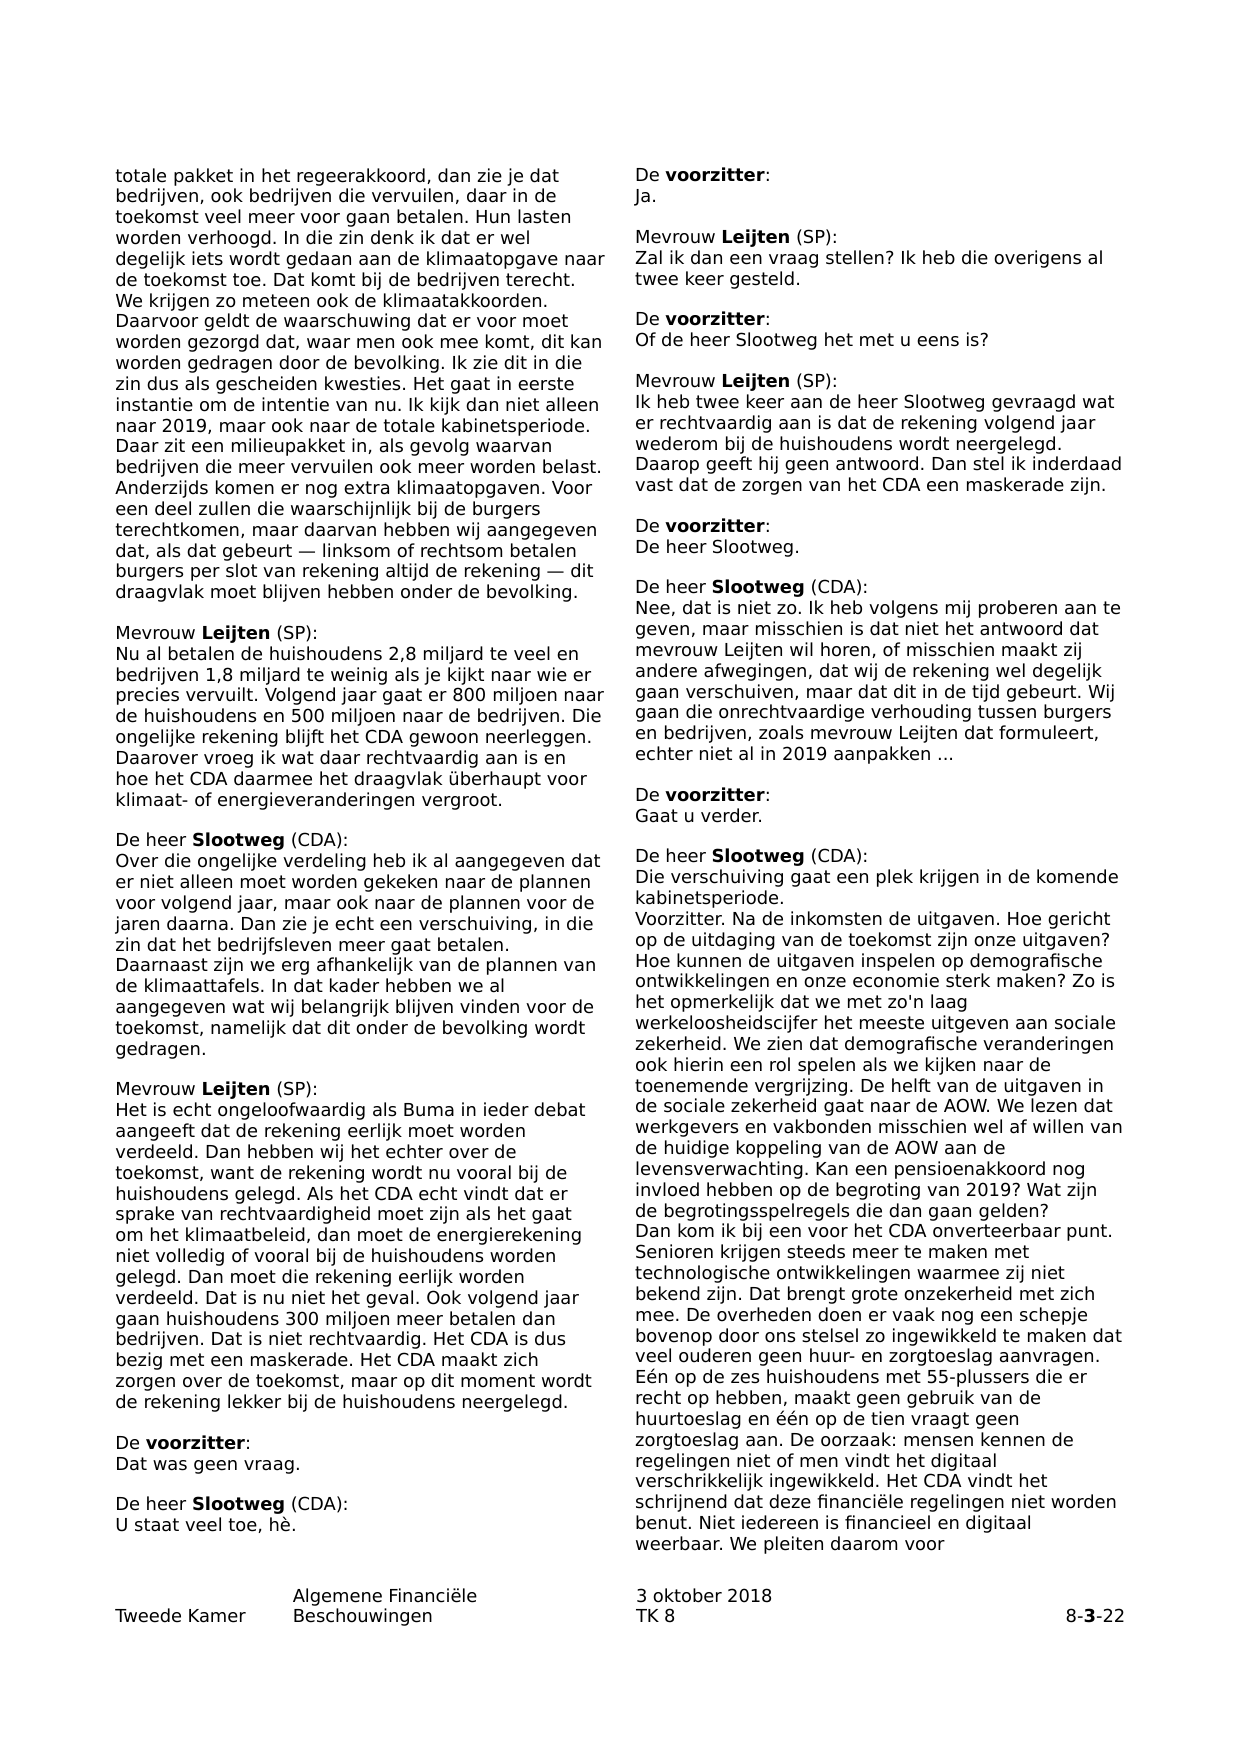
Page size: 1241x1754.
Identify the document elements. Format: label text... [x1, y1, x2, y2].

text Dan kom ik bij een voor het CDA onverteerbaar punt. Senioren krijgen steeds meer te maken met technologische ontwikkelingen waarmee zij niet bekend zijn. Dat brengt grote onzekerheid met zich mee. De overheden doen er vaak nog een schepje bovenop door ons stelsel zo ingewikkeld te maken dat veel ouderen geen huur- en zorgtoeslag aanvragen. Eén op de zes huishoudens met 55-plussers die er recht op hebben, maakt geen gebruik van de huurtoeslag en één op de tien vraagt geen zorgtoeslag aan. De oorzaak: mensen kennen de regelingen niet of men vindt het digitaal verschrikkelijk ingewikkeld. Het CDA vindt het schrijnend dat deze financiële regelingen niet worden benut. Niet iedereen is financieel en digitaal weerbaar. We pleiten daarom voor [635, 1221, 1125, 1554]
text Ik heb twee keer aan de heer Slootweg gevraagd wat er rechtvaardig aan is dat de rekening volgend jaar wederom bij de huishoudens wordt neergelegd. Daarop geeft hij geen antwoord. Dan stel ik inderdaad vast dat de zorgen van het CDA een maskerade zijn. [635, 392, 1125, 496]
text Mevrouw Leijten (SP): [635, 371, 1125, 392]
text Het is echt ongeloofwaardig als Buma in ieder debat aangeeft dat de rekening eerlijk moet worden verdeeld. Dan hebben wij het echter over de toekomst, want de rekening wordt nu vooral bij de huishoudens gelegd. Als het CDA echt vindt dat er sprake van rechtvaardigheid moet zijn als het gaat om het klimaatbeleid, dan moet de energierekening niet volledig of vooral bij de huishoudens worden gelegd. Dan moet die rekening eerlijk worden verdeeld. Dat is nu niet het geval. Ook volgend jaar gaan huishoudens 300 miljoen meer betalen dan bedrijven. Dat is niet rechtvaardig. Het CDA is dus bezig met een maskerade. Het CDA maakt zich zorgen over de toekomst, maar op dit moment wordt de rekening lekker bij de huishoudens neergelegd. [115, 1100, 605, 1412]
text De voorzitter: [115, 1432, 605, 1453]
text Nu al betalen de huishoudens 2,8 miljard te veel en bedrijven 1,8 miljard te weinig als je kijkt naar wie er precies vervuilt. Volgend jaar gaat er 800 miljoen naar de huishoudens en 500 miljoen naar de bedrijven. Die ongelijke rekening blijft het CDA gewoon neerleggen. Daarover vroeg ik wat daar rechtvaardig aan is en hoe het CDA daarmee het draagvlak überhaupt voor klimaat- of energieveranderingen vergroot. [115, 643, 605, 810]
text Ja. [635, 186, 1125, 207]
text De heer Slootweg. [635, 536, 1125, 557]
text Nee, dat is niet zo. Ik heb volgens mij proberen aan te geven, maar misschien is dat niet het antwoord dat mevrouw Leijten wil horen, of misschien maakt zij andere afwegingen, dat wij de rekening wel degelijk gaan verschuiven, maar dat dit in de tijd gebeurt. Wij gaan die onrechtvaardige verhouding tussen burgers en bedrijven, zoals mevrouw Leijten dat formuleert, echter niet al in 2019 aanpakken ... [635, 598, 1125, 765]
text Die verschuiving gaat een plek krijgen in de komende kabinetsperiode. [635, 867, 1125, 909]
text Dat was geen vraag. [115, 1453, 605, 1474]
text Over die ongelijke verdeling heb ik al aangegeven dat er niet alleen moet worden gekeken naar de plannen voor volgend jaar, maar ook naar de plannen voor de jaren daarna. Dan zie je echt een verschuiving, in die zin dat het bedrijfsleven meer gaat betalen. Daarnaast zijn we erg afhankelijk van de plannen van de klimaattafels. In dat kader hebben we al aangegeven wat wij belangrijk blijven vinden voor de toekomst, namelijk dat dit onder de bevolking wordt gedragen. [115, 851, 605, 1059]
text Gaat u verder. [635, 805, 1125, 826]
text De heer Slootweg (CDA): [635, 577, 1125, 598]
text We krijgen zo meteen ook de klimaatakkoorden. Daarvoor geldt de waarschuwing dat er voor moet worden gezorgd dat, waar men ook mee komt, dit kan worden gedragen door de bevolking. Ik zie dit in die zin dus als gescheiden kwesties. Het gaat in eerste instantie om de intentie van nu. Ik kijk dan niet alleen naar 2019, maar ook naar de totale kabinetsperiode. Daar zit een milieupakket in, als gevolg waarvan bedrijven die meer vervuilen ook meer worden belast. Anderzijds komen er nog extra klimaatopgaven. Voor een deel zullen die waarschijnlijk bij de burgers terechtkomen, maar daarvan hebben wij aangegeven dat, als dat gebeurt — linksom of rechtsom betalen burgers per slot van rekening altijd de rekening — dit draagvlak moet blijven hebben onder de bevolking. [115, 290, 605, 603]
text Voorzitter. Na de inkomsten de uitgaven. Hoe gericht op de uitdaging van de toekomst zijn onze uitgaven? Hoe kunnen de uitgaven inspelen op demografische ontwikkelingen en onze economie sterk maken? Zo is het opmerkelijk dat we met zo'n laag werkeloosheidscijfer het meeste uitgeven aan sociale zekerheid. We zien dat demografische veranderingen ook hierin een rol spelen als we kijken naar de toenemende vergrijzing. De helft van de uitgaven in de sociale zekerheid gaat naar de AOW. We lezen dat werkgevers en vakbonden misschien wel af willen van de huidige koppeling van de AOW aan de levensverwachting. Kan een pensioenakkoord nog invloed hebben op de begroting van 2019? Wat zijn de begrotingsspelregels die dan gaan gelden? [635, 909, 1125, 1221]
text De voorzitter: [635, 309, 1125, 330]
text U staat veel toe, hè. [115, 1515, 605, 1536]
text De voorzitter: [635, 516, 1125, 536]
text De voorzitter: [635, 165, 1125, 186]
text De heer Slootweg (CDA): [115, 830, 605, 851]
text De heer Slootweg (CDA): [635, 846, 1125, 867]
text Of de heer Slootweg het met u eens is? [635, 330, 1125, 351]
text Zal ik dan een vraag stellen? Ik heb die overigens al twee keer gesteld. [635, 248, 1125, 289]
text Mevrouw Leijten (SP): [115, 1079, 605, 1100]
text totale pakket in het regeerakkoord, dan zie je dat bedrijven, ook bedrijven die vervuilen, daar in de toekomst veel meer voor gaan betalen. Hun lasten worden verhoogd. In die zin denk ik dat er wel degelijk iets wordt gedaan aan de klimaatopgave naar de toekomst toe. Dat komt bij de bedrijven terecht. [115, 165, 605, 290]
text Mevrouw Leijten (SP): [115, 623, 605, 643]
text Mevrouw Leijten (SP): [635, 227, 1125, 248]
text De voorzitter: [635, 785, 1125, 805]
text De heer Slootweg (CDA): [115, 1494, 605, 1515]
